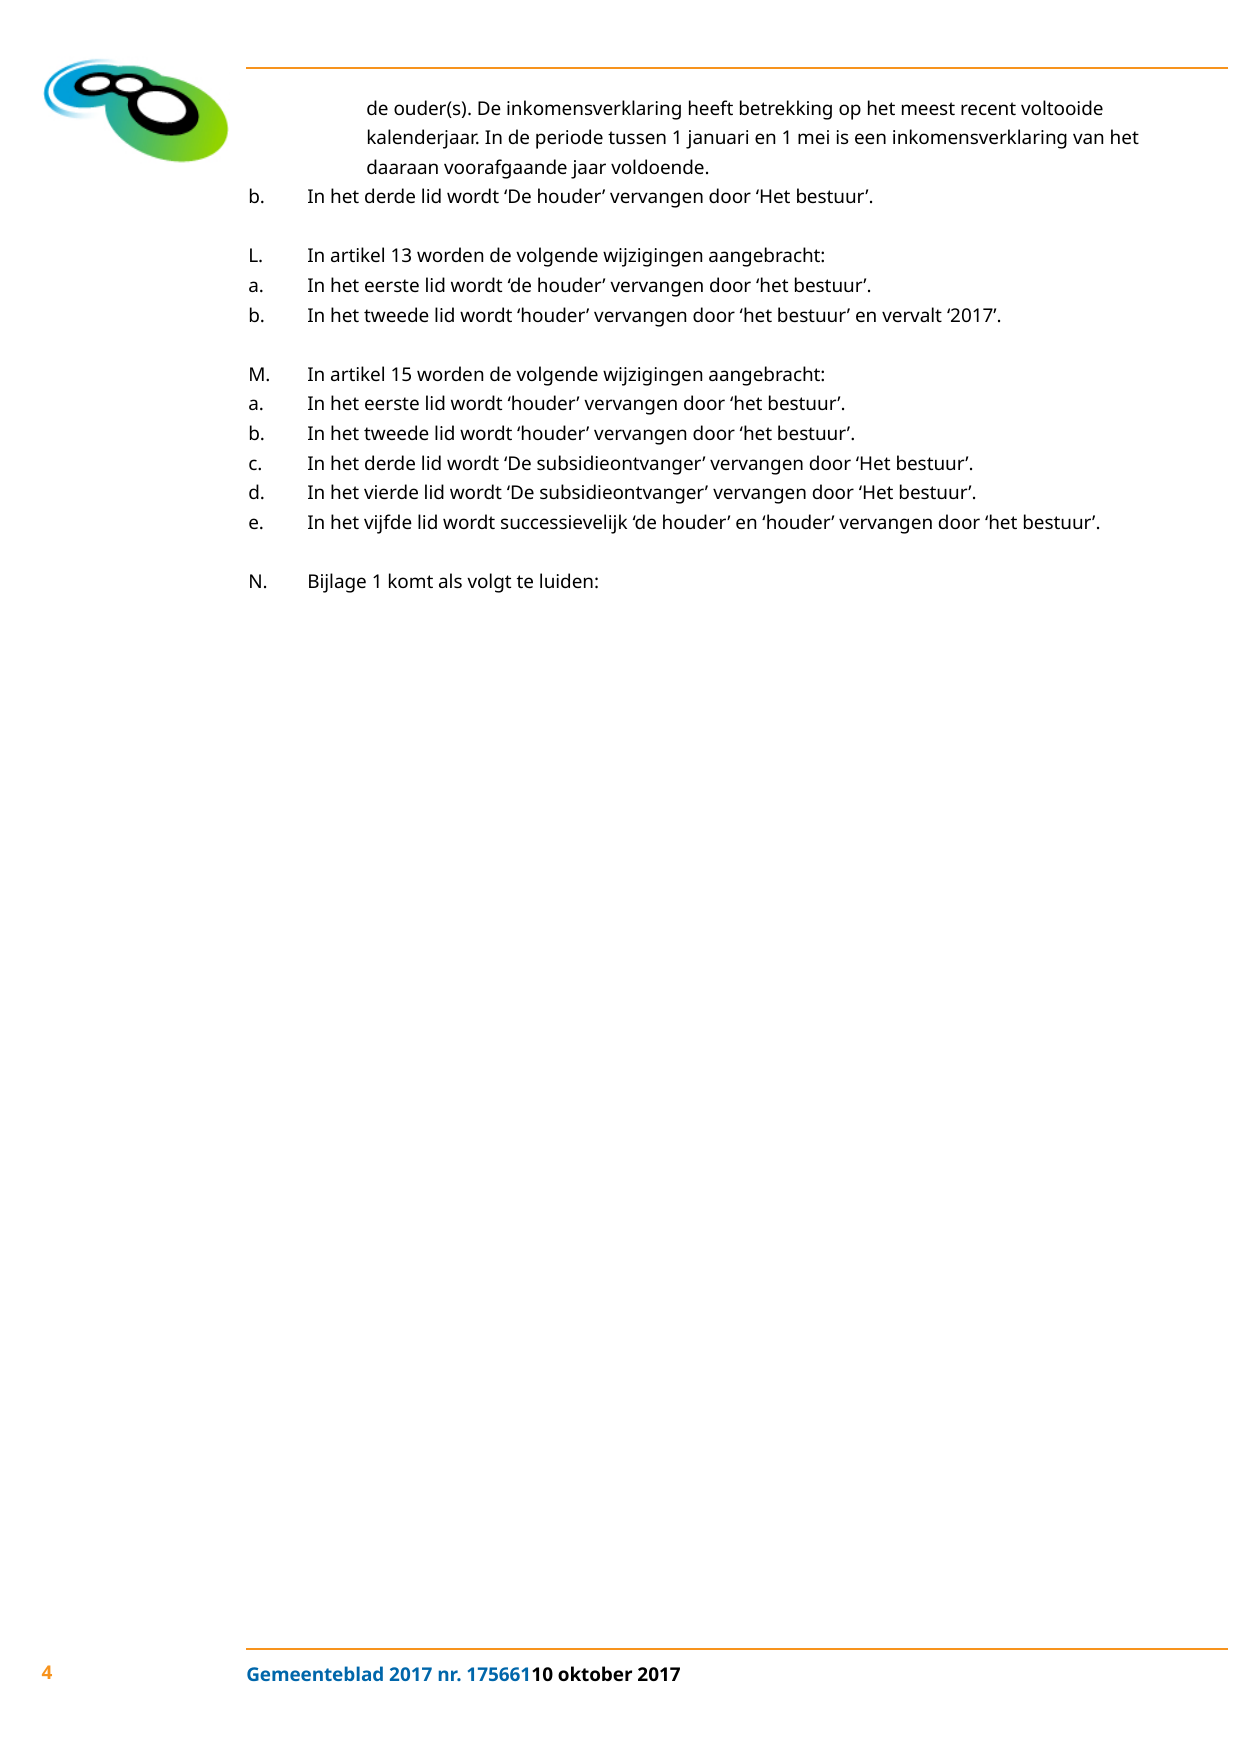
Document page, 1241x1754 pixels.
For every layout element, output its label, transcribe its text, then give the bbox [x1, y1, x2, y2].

list In het derde lid wordt ‘De houder’ vervangen door ‘Het bestuur’. [248, 183, 1152, 209]
list In het eerste lid wordt ‘de houder’ vervangen door ‘het bestuur’. [248, 272, 1152, 298]
list In het vierde lid wordt ‘De subsidieontvanger’ vervangen door ‘Het bestuur’. [248, 479, 1152, 505]
list In artikel 15 worden de volgende wijzigingen aangebracht: [248, 361, 1152, 387]
list In het vijfde lid wordt successievelijk ‘de houder’ en ‘houder’ vervangen door ‘het bestuur’. [248, 509, 1152, 535]
list In het derde lid wordt ‘De subsidieontvanger’ vervangen door ‘Het bestuur’. [248, 450, 1152, 476]
list In het tweede lid wordt ‘houder’ vervangen door ‘het bestuur’ en vervalt ‘2017’. [248, 302, 1152, 328]
list de ouder(s). De inkomensverklaring heeft betrekking op het meest recent voltooide kalenderjaar. In de periode tussen 1 januari en 1 mei is een inkomensverklaring van het daaraan voorafgaande jaar voldoende. [307, 95, 1152, 180]
list Bijlage 1 komt als volgt te luiden: [248, 568, 1152, 594]
list In het eerste lid wordt ‘houder’ vervangen door ‘het bestuur’. [248, 391, 1152, 416]
list In het tweede lid wordt ‘houder’ vervangen door ‘het bestuur’. [248, 420, 1152, 446]
picture [41, 47, 231, 172]
list In artikel 13 worden de volgende wijzigingen aangebracht: [248, 243, 1152, 268]
